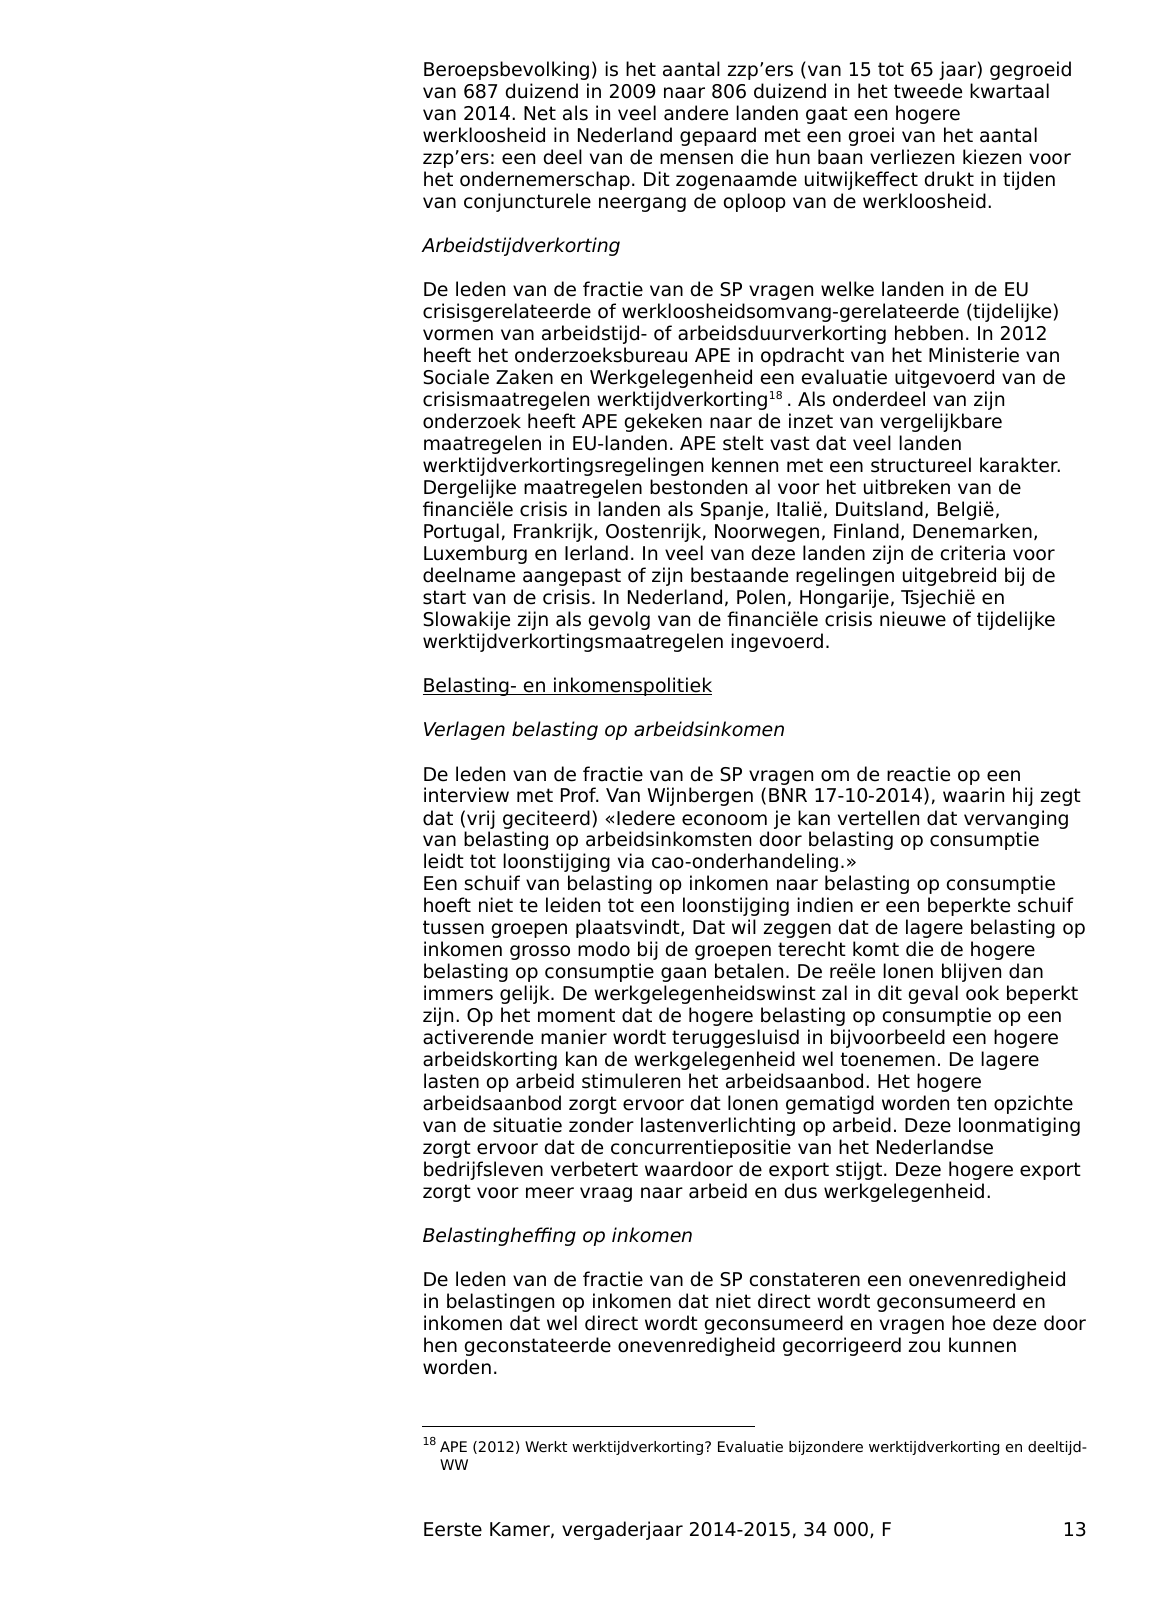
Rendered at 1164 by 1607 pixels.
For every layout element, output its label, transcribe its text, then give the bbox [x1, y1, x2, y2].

subtitle Verlagen belasting op arbeidsinkomen [422, 719, 1087, 741]
text Een schuif van belasting op inkomen naar belasting op consumptie hoeft niet te leiden tot een loonstijging indien er een beperkte schuif tussen groepen plaatsvindt, Dat wil zeggen dat de lagere belasting op inkomen grosso modo bij de groepen terecht komt die de hogere belasting op consumptie gaan betalen. De reële lonen blijven dan immers gelijk. De werkgelegenheidswinst zal in dit geval ook beperkt zijn. Op het moment dat de hogere belasting op consumptie op een activerende manier wordt teruggesluisd in bijvoorbeeld een hogere arbeidskorting kan de werkgelegenheid wel toenemen. De lagere lasten op arbeid stimuleren het arbeidsaanbod. Het hogere arbeidsaanbod zorgt ervoor dat lonen gematigd worden ten opzichte van de situatie zonder lastenverlichting op arbeid. Deze loonmatiging zorgt ervoor dat de concurrentiepositie van het Nederlandse bedrijfsleven verbetert waardoor de export stijgt. Deze hogere export zorgt voor meer vraag naar arbeid en dus werkgelegenheid. [422, 873, 1087, 1203]
subtitle Belastingheffing op inkomen [422, 1225, 1087, 1247]
subtitle Belasting- en inkomenspolitiek [422, 675, 1087, 697]
text De leden van de fractie van de SP vragen welke landen in de EU crisisgerelateerde of werkloosheidsomvang-gerelateerde (tijdelijke) vormen van arbeidstijd- of arbeidsduurverkorting hebben. In 2012 heeft het onderzoeksbureau APE in opdracht van het Ministerie van Sociale Zaken en Werkgelegenheid een evaluatie uitgevoerd van de crisismaatregelen werktijdverkorting. Als onderdeel van zijn onderzoek heeft APE gekeken naar de inzet van vergelijkbare maatregelen in EU-landen. APE stelt vast dat veel landen werktijdverkortingsregelingen kennen met een structureel karakter. Dergelijke maatregelen bestonden al voor het uitbreken van de financiële crisis in landen als Spanje, Italië, Duitsland, België, Portugal, Frankrijk, Oostenrijk, Noorwegen, Finland, Denemarken, Luxemburg en Ierland. In veel van deze landen zijn de criteria voor deelname aangepast of zijn bestaande regelingen uitgebreid bij de start van de crisis. In Nederland, Polen, Hongarije, Tsjechië en Slowakije zijn als gevolg van de financiële crisis nieuwe of tijdelijke werktijdverkortingsmaatregelen ingevoerd. [422, 279, 1087, 653]
text De leden van de fractie van de SP vragen om de reactie op een interview met Prof. Van Wijnbergen (BNR 17-10-2014), waarin hij zegt dat (vrij geciteerd) «Iedere econoom je kan vertellen dat vervanging van belasting op arbeidsinkomsten door belasting op consumptie leidt tot loonstijging via cao-onderhandeling.» [422, 763, 1087, 873]
subtitle Arbeidstijdverkorting [422, 235, 1087, 257]
text De leden van de fractie van de SP constateren een onevenredigheid in belastingen op inkomen dat niet direct wordt geconsumeerd en inkomen dat wel direct wordt geconsumeerd en vragen hoe deze door hen geconstateerde onevenredigheid gecorrigeerd zou kunnen worden. [422, 1269, 1087, 1379]
text APE (2012) Werkt werktijdverkorting? Evaluatie bijzondere werktijdverkorting en deeltijd-WW [422, 1435, 1087, 1474]
text Beroepsbevolking) is het aantal zzp’ers (van 15 tot 65 jaar) gegroeid van 687 duizend in 2009 naar 806 duizend in het tweede kwartaal van 2014. Net als in veel andere landen gaat een hogere werkloosheid in Nederland gepaard met een groei van het aantal zzp’ers: een deel van de mensen die hun baan verliezen kiezen voor het ondernemerschap. Dit zogenaamde uitwijkeffect drukt in tijden van conjuncturele neergang de oploop van de werkloosheid. [422, 59, 1087, 213]
